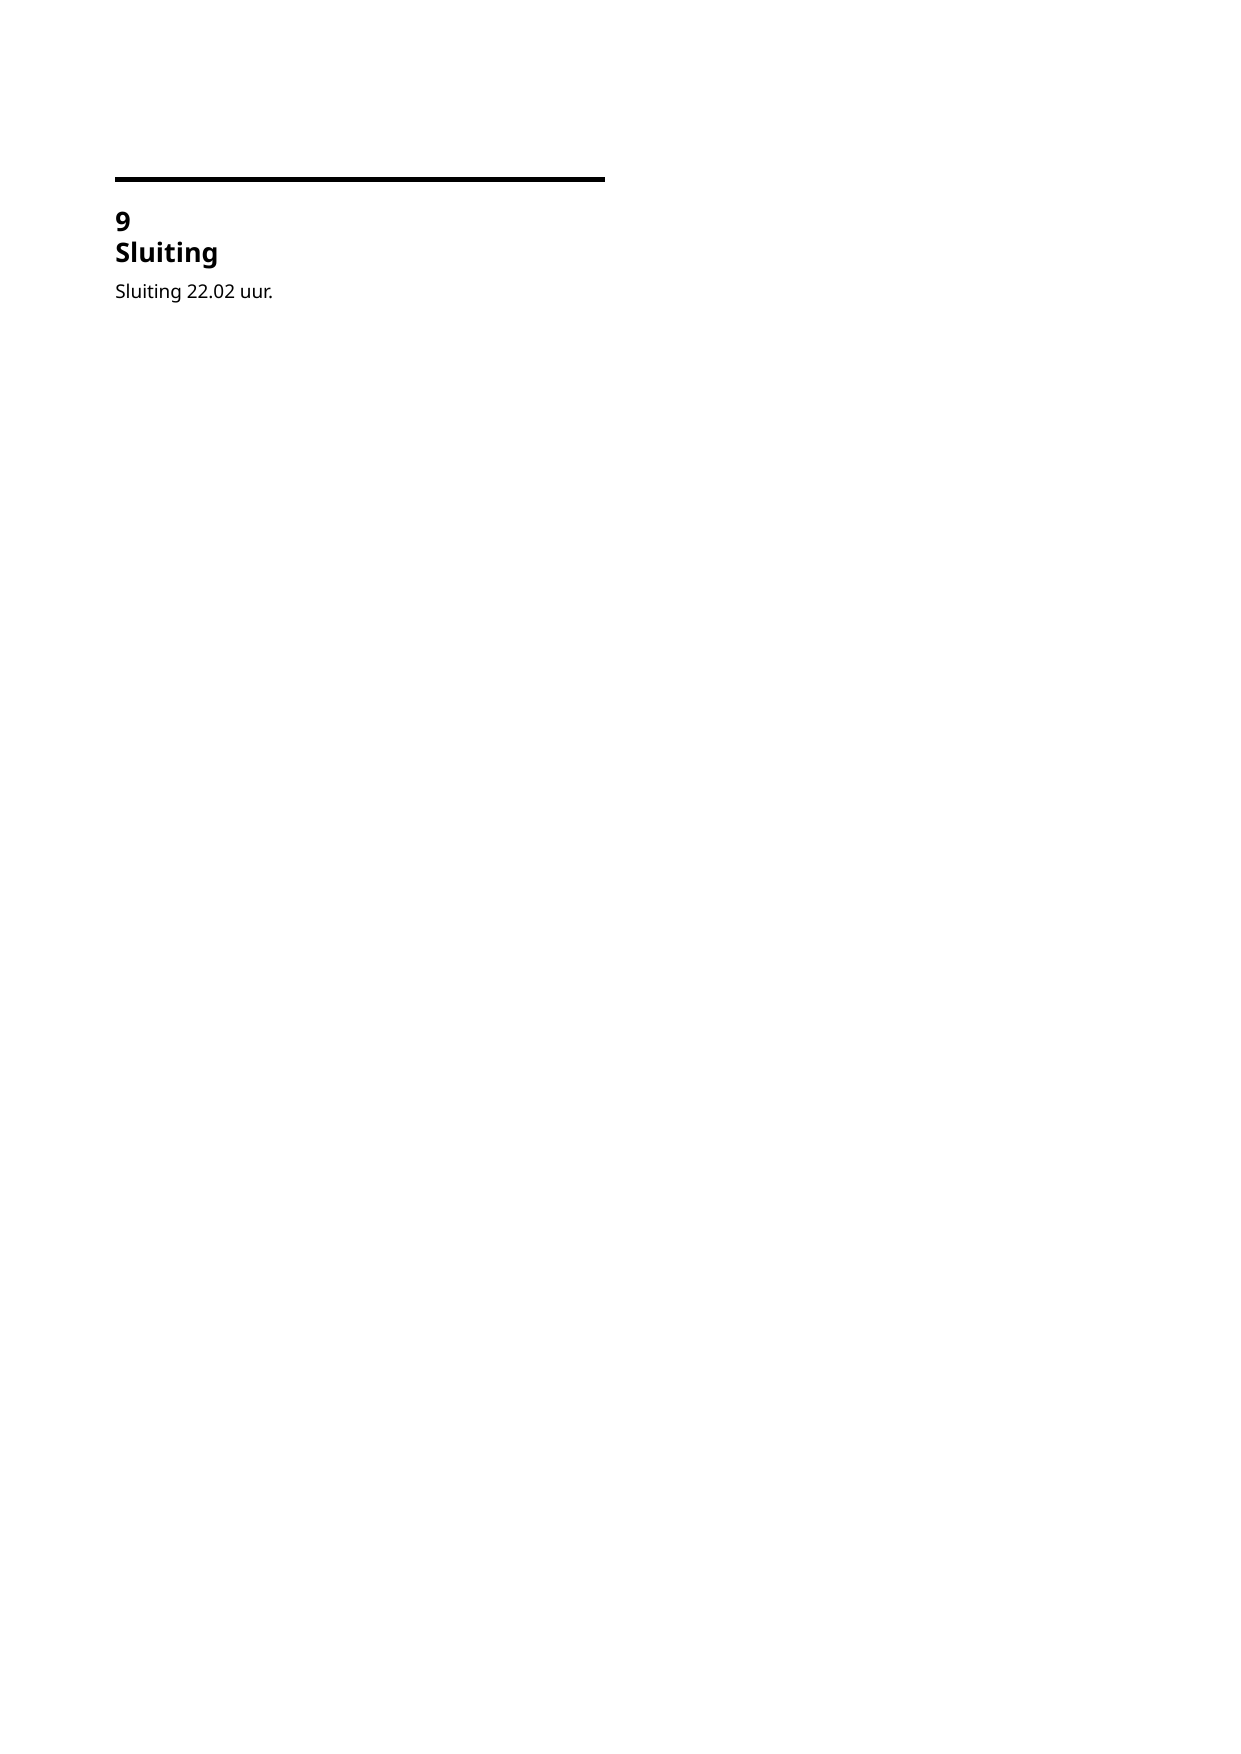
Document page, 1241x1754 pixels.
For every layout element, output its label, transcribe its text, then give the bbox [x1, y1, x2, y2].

text Sluiting 22.02 uur. [115, 283, 605, 302]
text Sluiting [115, 239, 605, 283]
text 9 [115, 203, 605, 239]
